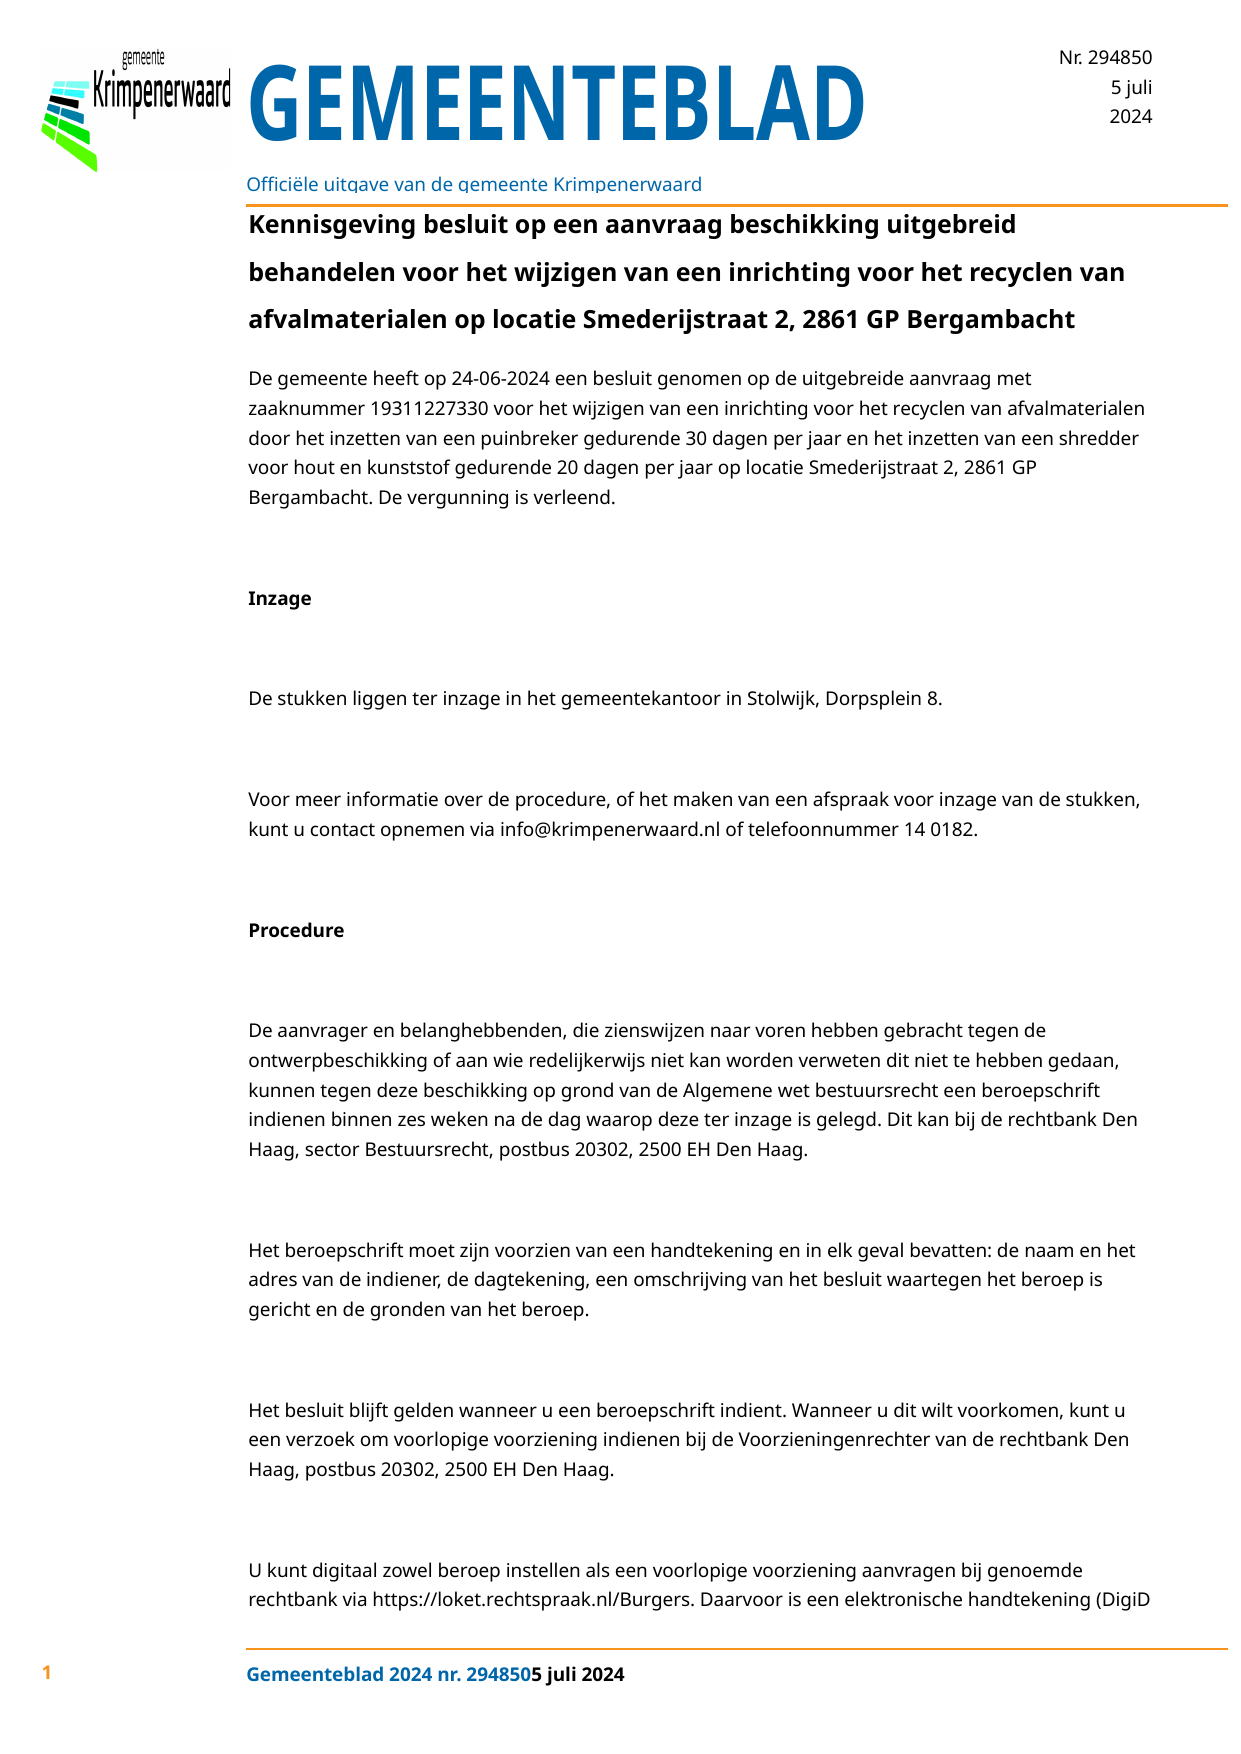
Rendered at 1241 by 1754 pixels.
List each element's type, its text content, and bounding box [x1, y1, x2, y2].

picture [41, 47, 231, 172]
text De stukken liggen ter inzage in het gemeentekantoor in Stolwijk, Dorpsplein 8. [248, 686, 1152, 711]
text Het besluit blijft gelden wanneer u een beroepschrift indient. Wanneer u dit wilt voorkomen, kunt u een verzoek om voorlopige voorziening indienen bij de Voorzieningenrechter van de rechtbank Den Haag, postbus 20302, 2500 EH Den Haag. [248, 1397, 1152, 1482]
text De gemeente heeft op 24-06-2024 een besluit genomen op de uitgebreide aanvraag met zaaknummer 19311227330 voor het wijzigen van een inrichting voor het recyclen van afvalmaterialen door het inzetten van een puinbreker gedurende 30 dagen per jaar en het inzetten van een shredder voor hout en kunststof gedurende 20 dagen per jaar op locatie Smederijstraat 2, 2861 GP Bergambacht. De vergunning is verleend. [248, 366, 1152, 509]
text Procedure [248, 917, 1152, 942]
text U kunt digitaal zowel beroep instellen als een voorlopige voorziening aanvragen bij genoemde rechtbank via https://loket.rechtspraak.nl/Burgers. Daarvoor is een elektronische handtekening (DigiD [248, 1557, 1152, 1612]
text Het beroepschrift moet zijn voorzien van een handtekening en in elk geval bevatten: de naam en het adres van de indiener, de dagtekening, een omschrijving van het besluit waartegen het beroep is gericht en de gronden van het beroep. [248, 1237, 1152, 1322]
text Kennisgeving besluit op een aanvraag beschikking uitgebreid behandelen voor het wijzigen van een inrichting voor het recyclen van afvalmaterialen op locatie Smederijstraat 2, 2861 GP Bergambacht [248, 207, 1152, 336]
text Inzage [248, 585, 1152, 610]
text Voor meer informatie over de procedure, of het maken van een afspraak voor inzage van de stukken, kunt u contact opnemen via info@krimpenerwaard.nl of telefoonnummer 14 0182. [248, 786, 1152, 842]
text De aanvrager en belanghebbenden, die zienswijzen naar voren hebben gebracht tegen de ontwerpbeschikking of aan wie redelijkerwijs niet kan worden verweten dit niet te hebben gedaan, kunnen tegen deze beschikking op grond van de Algemene wet bestuursrecht een beroepschrift indienen binnen zes weken na de dag waarop deze ter inzage is gelegd. Dit kan bij de rechtbank Den Haag, sector Bestuursrecht, postbus 20302, 2500 EH Den Haag. [248, 1018, 1152, 1162]
